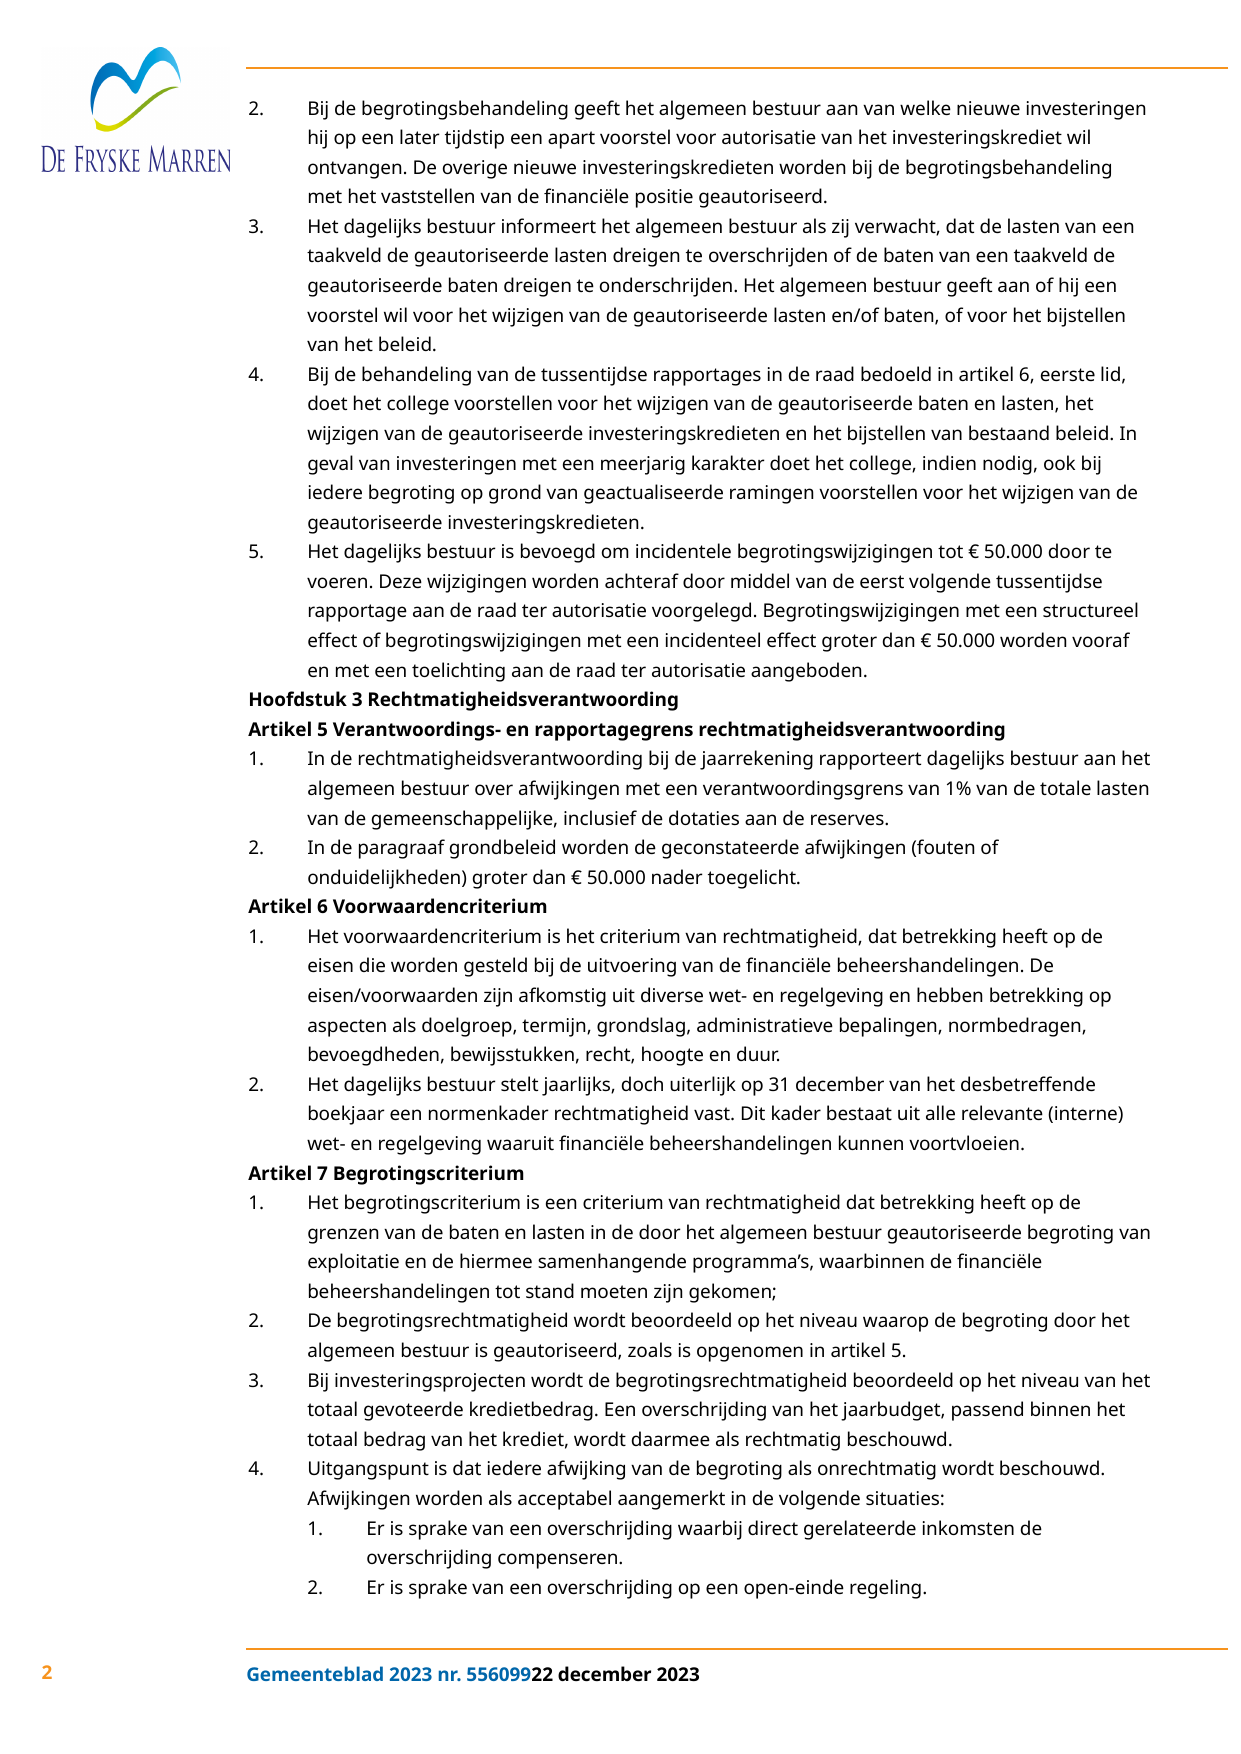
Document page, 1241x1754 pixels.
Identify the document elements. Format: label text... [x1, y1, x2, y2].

list Het dagelijks bestuur informeert het algemeen bestuur als zij verwacht, dat de lasten van een taakveld de geautoriseerde lasten dreigen te overschrijden of de baten van een taakveld de geautoriseerde baten dreigen te onderschrijden. Het algemeen bestuur geeft aan of hij een voorstel wil voor het wijzigen van de geautoriseerde lasten en/of baten, of voor het bijstellen van het beleid. [248, 213, 1152, 357]
picture [41, 47, 231, 172]
list Er is sprake van een overschrijding waarbij direct gerelateerde inkomsten de overschrijding compenseren. [307, 1515, 1152, 1570]
text Hoofdstuk 3 Rechtmatigheidsverantwoording [248, 686, 1152, 712]
list Bij investeringsprojecten wordt de begrotingsrechtmatigheid beoordeeld op het niveau van het totaal gevoteerde kredietbedrag. Een overschrijding van het jaarbudget, passend binnen het totaal bedrag van het krediet, wordt daarmee als rechtmatig beschouwd. [248, 1367, 1152, 1452]
text Artikel 6 Voorwaardencriterium [248, 893, 1152, 919]
list Het dagelijks bestuur is bevoegd om incidentele begrotingswijzigingen tot € 50.000 door te voeren. Deze wijzigingen worden achteraf door middel van de eerst volgende tussentijdse rapportage aan de raad ter autorisatie voorgelegd. Begrotingswijzigingen met een structureel effect of begrotingswijzigingen met een incidenteel effect groter dan € 50.000 worden vooraf en met een toelichting aan de raad ter autorisatie aangeboden. [248, 538, 1152, 683]
list Uitgangspunt is dat iedere afwijking van de begroting als onrechtmatig wordt beschouwd. Afwijkingen worden als acceptabel aangemerkt in de volgende situaties: [248, 1456, 1152, 1511]
list De begrotingsrechtmatigheid wordt beoordeeld op het niveau waarop de begroting door het algemeen bestuur is geautoriseerd, zoals is opgenomen in artikel 5. [248, 1308, 1152, 1363]
list In de rechtmatigheidsverantwoording bij de jaarrekening rapporteert dagelijks bestuur aan het algemeen bestuur over afwijkingen met een verantwoordingsgrens van 1% van de totale lasten van de gemeenschappelijke, inclusief de dotaties aan de reserves. [248, 746, 1152, 831]
list Het begrotingscriterium is een criterium van rechtmatigheid dat betrekking heeft op de grenzen van de baten en lasten in de door het algemeen bestuur geautoriseerde begroting van exploitatie en de hiermee samenhangende programma’s, waarbinnen de financiële beheershandelingen tot stand moeten zijn gekomen; [248, 1189, 1152, 1304]
text Artikel 5 Verantwoordings- en rapportagegrens rechtmatigheidsverantwoording [248, 716, 1152, 742]
text Artikel 7 Begrotingscriterium [248, 1160, 1152, 1186]
list Er is sprake van een overschrijding op een open-einde regeling. [307, 1574, 1152, 1600]
list Het dagelijks bestuur stelt jaarlijks, doch uiterlijk op 31 december van het desbetreffende boekjaar een normenkader rechtmatigheid vast. Dit kader bestaat uit alle relevante (interne) wet- en regelgeving waaruit financiële beheershandelingen kunnen voortvloeien. [248, 1071, 1152, 1156]
list In de paragraaf grondbeleid worden de geconstateerde afwijkingen (fouten of onduidelijkheden) groter dan € 50.000 nader toegelicht. [248, 834, 1152, 890]
list Het voorwaardencriterium is het criterium van rechtmatigheid, dat betrekking heeft op de eisen die worden gesteld bij de uitvoering van de financiële beheershandelingen. De eisen/voorwaarden zijn afkomstig uit diverse wet- en regelgeving en hebben betrekking op aspecten als doelgroep, termijn, grondslag, administratieve bepalingen, normbedragen, bevoegdheden, bewijsstukken, recht, hoogte en duur. [248, 923, 1152, 1067]
list Bij de behandeling van de tussentijdse rapportages in de raad bedoeld in artikel 6, eerste lid, doet het college voorstellen voor het wijzigen van de geautoriseerde baten en lasten, het wijzigen van de geautoriseerde investeringskredieten en het bijstellen van bestaand beleid. In geval van investeringen met een meerjarig karakter doet het college, indien nodig, ook bij iedere begroting op grond van geactualiseerde ramingen voorstellen voor het wijzigen van de geautoriseerde investeringskredieten. [248, 361, 1152, 535]
list Bij de begrotingsbehandeling geeft het algemeen bestuur aan van welke nieuwe investeringen hij op een later tijdstip een apart voorstel voor autorisatie van het investeringskrediet wil ontvangen. De overige nieuwe investeringskredieten worden bij de begrotingsbehandeling met het vaststellen van de financiële positie geautoriseerd. [248, 95, 1152, 209]
